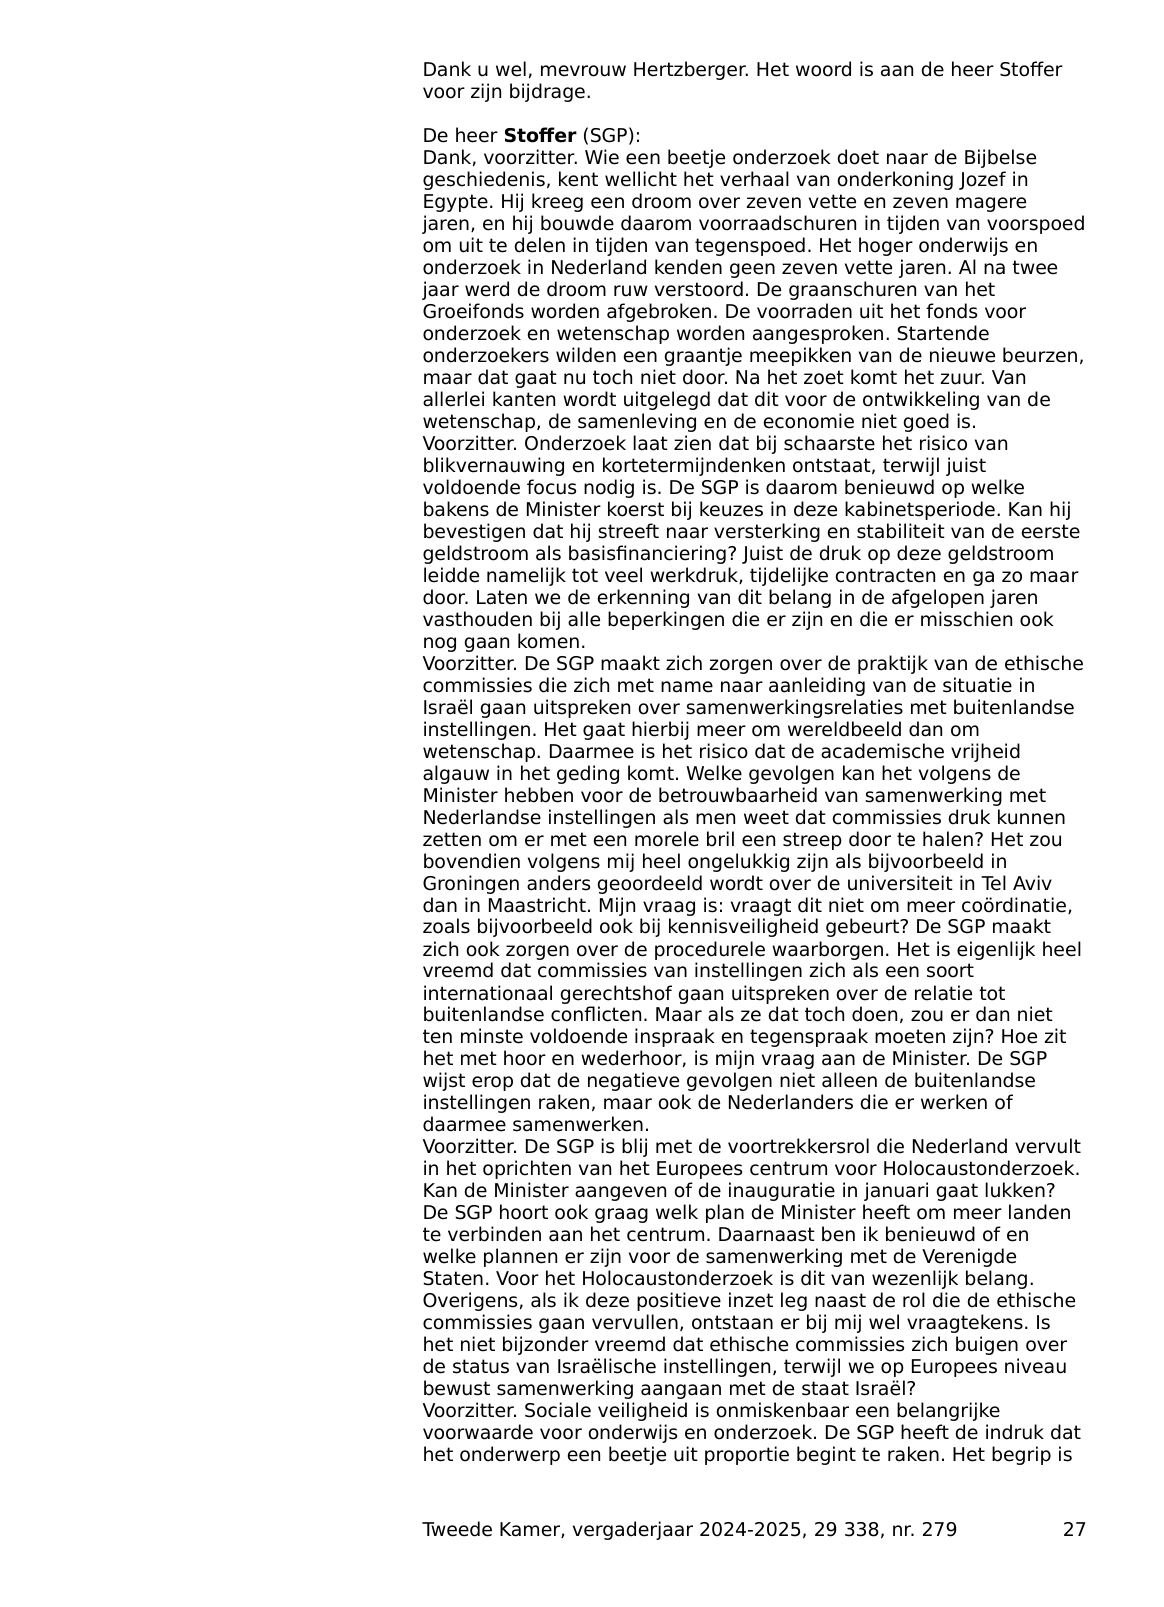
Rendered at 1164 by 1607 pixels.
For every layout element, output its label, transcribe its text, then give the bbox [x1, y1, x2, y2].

text Voorzitter. Sociale veiligheid is onmiskenbaar een belangrijke voorwaarde voor onderwijs en onderzoek. De SGP heeft de indruk dat het onderwerp een beetje uit proportie begint te raken. Het begrip is [422, 1400, 1087, 1466]
text Dank u wel, mevrouw Hertzberger. Het woord is aan de heer Stoffer voor zijn bijdrage. [422, 59, 1087, 103]
text Voorzitter. Onderzoek laat zien dat bij schaarste het risico van blikvernauwing en kortetermijndenken ontstaat, terwijl juist voldoende focus nodig is. De SGP is daarom benieuwd op welke bakens de Minister koerst bij keuzes in deze kabinetsperiode. Kan hij bevestigen dat hij streeft naar versterking en stabiliteit van de eerste geldstroom als basisfinanciering? Juist de druk op deze geldstroom leidde namelijk tot veel werkdruk, tijdelijke contracten en ga zo maar door. Laten we de erkenning van dit belang in de afgelopen jaren vasthouden bij alle beperkingen die er zijn en die er misschien ook nog gaan komen. [422, 433, 1087, 653]
text Voorzitter. De SGP is blij met de voortrekkersrol die Nederland vervult in het oprichten van het Europees centrum voor Holocaustonderzoek. Kan de Minister aangeven of de inauguratie in januari gaat lukken? De SGP hoort ook graag welk plan de Minister heeft om meer landen te verbinden aan het centrum. Daarnaast ben ik benieuwd of en welke plannen er zijn voor de samenwerking met de Verenigde Staten. Voor het Holocaustonderzoek is dit van wezenlijk belang. Overigens, als ik deze positieve inzet leg naast de rol die de ethische commissies gaan vervullen, ontstaan er bij mij wel vraagtekens. Is het niet bijzonder vreemd dat ethische commissies zich buigen over de status van Israëlische instellingen, terwijl we op Europees niveau bewust samenwerking aangaan met de staat Israël? [422, 1136, 1087, 1400]
text Dank, voorzitter. Wie een beetje onderzoek doet naar de Bijbelse geschiedenis, kent wellicht het verhaal van onderkoning Jozef in Egypte. Hij kreeg een droom over zeven vette en zeven magere jaren, en hij bouwde daarom voorraadschuren in tijden van voorspoed om uit te delen in tijden van tegenspoed. Het hoger onderwijs en onderzoek in Nederland kenden geen zeven vette jaren. Al na twee jaar werd de droom ruw verstoord. De graanschuren van het Groeifonds worden afgebroken. De voorraden uit het fonds voor onderzoek en wetenschap worden aangesproken. Startende onderzoekers wilden een graantje meepikken van de nieuwe beurzen, maar dat gaat nu toch niet door. Na het zoet komt het zuur. Van allerlei kanten wordt uitgelegd dat dit voor de ontwikkeling van de wetenschap, de samenleving en de economie niet goed is. [422, 147, 1087, 433]
text Voorzitter. De SGP maakt zich zorgen over de praktijk van de ethische commissies die zich met name naar aanleiding van de situatie in Israël gaan uitspreken over samenwerkingsrelaties met buitenlandse instellingen. Het gaat hierbij meer om wereldbeeld dan om wetenschap. Daarmee is het risico dat de academische vrijheid algauw in het geding komt. Welke gevolgen kan het volgens de Minister hebben voor de betrouwbaarheid van samenwerking met Nederlandse instellingen als men weet dat commissies druk kunnen zetten om er met een morele bril een streep door te halen? Het zou bovendien volgens mij heel ongelukkig zijn als bijvoorbeeld in Groningen anders geoordeeld wordt over de universiteit in Tel Aviv dan in Maastricht. Mijn vraag is: vraagt dit niet om meer coördinatie, zoals bijvoorbeeld ook bij kennisveiligheid gebeurt? De SGP maakt zich ook zorgen over de procedurele waarborgen. Het is eigenlijk heel vreemd dat commissies van instellingen zich als een soort internationaal gerechtshof gaan uitspreken over de relatie tot buitenlandse conflicten. Maar als ze dat toch doen, zou er dan niet ten minste voldoende inspraak en tegenspraak moeten zijn? Hoe zit het met hoor en wederhoor, is mijn vraag aan de Minister. De SGP wijst erop dat de negatieve gevolgen niet alleen de buitenlandse instellingen raken, maar ook de Nederlanders die er werken of daarmee samenwerken. [422, 653, 1087, 1136]
text De heer Stoffer (SGP): [422, 125, 1087, 147]
